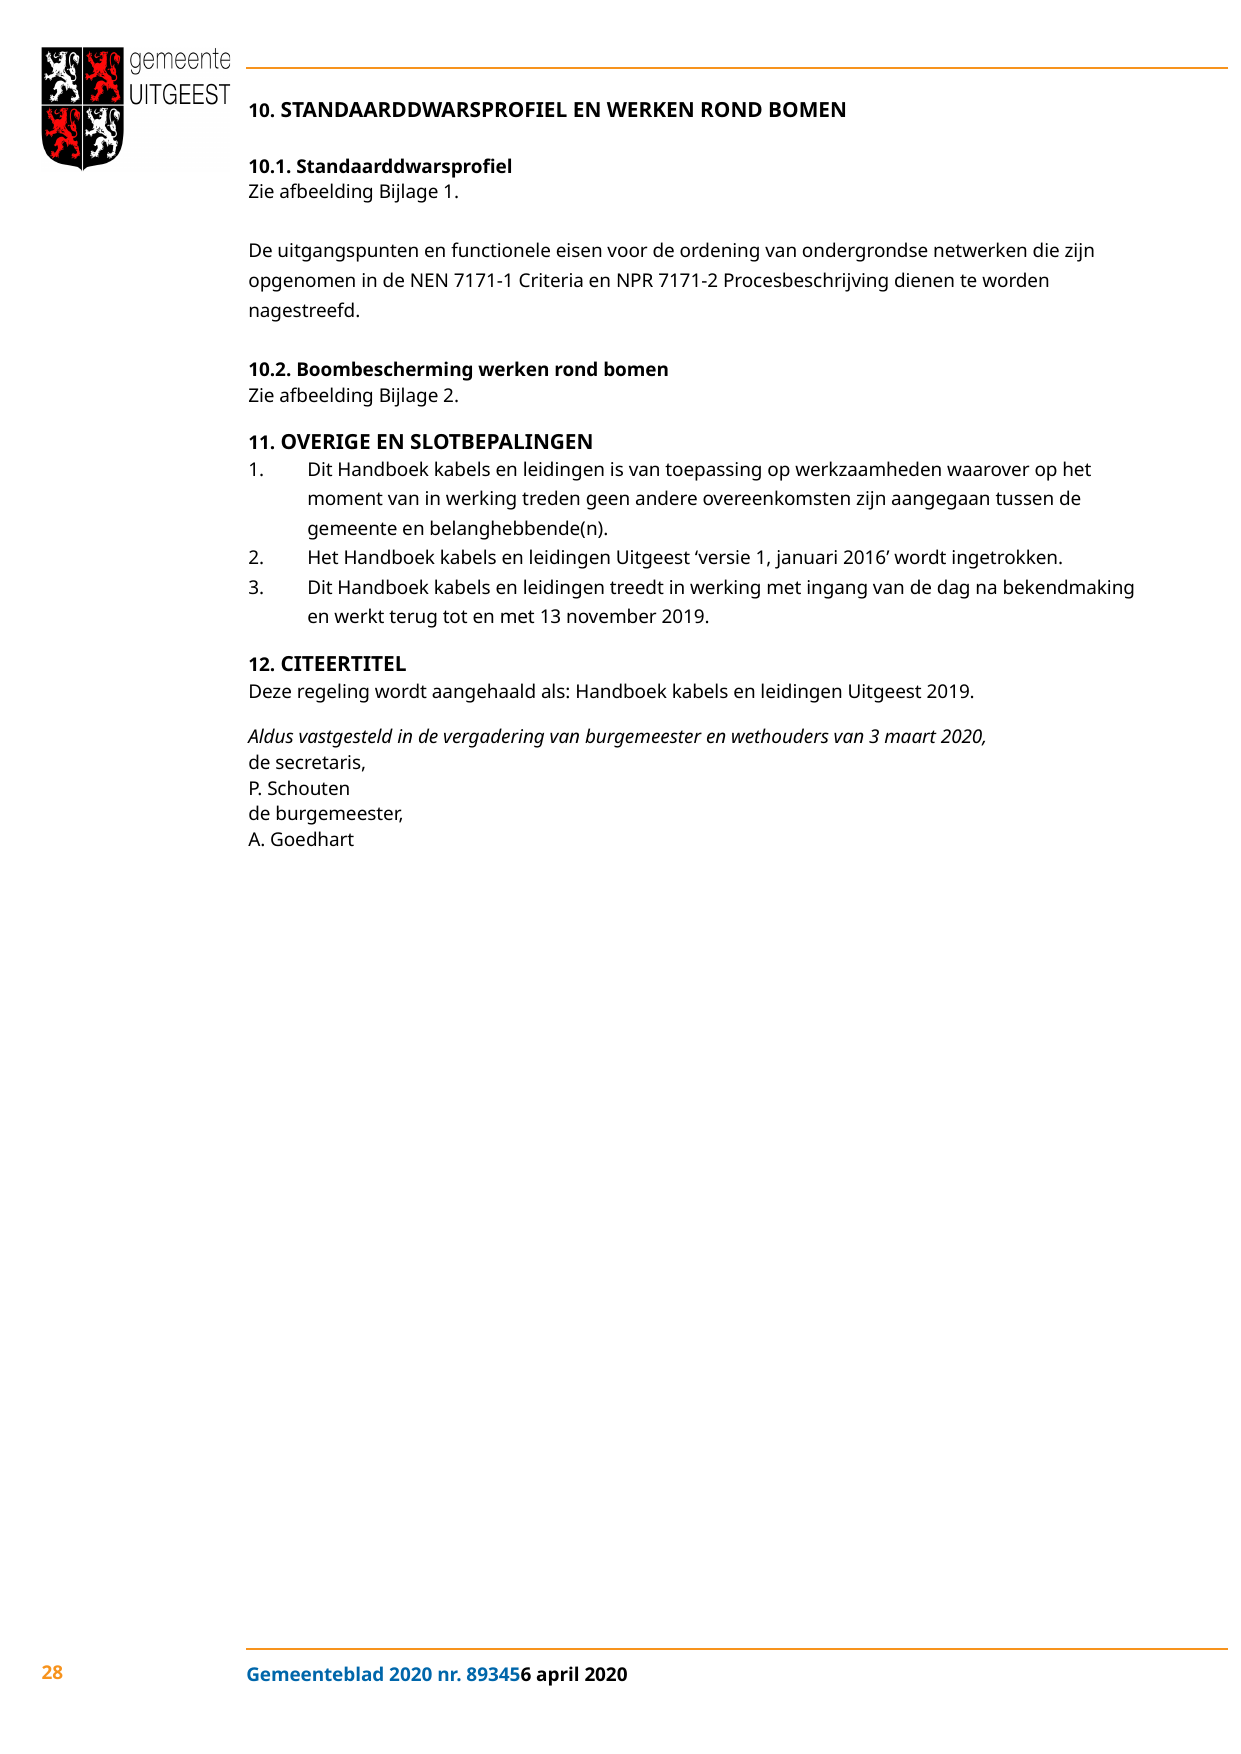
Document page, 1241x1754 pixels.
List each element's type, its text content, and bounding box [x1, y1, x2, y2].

text Zie afbeelding Bijlage 1. [248, 178, 1152, 204]
picture [41, 47, 231, 172]
text Aldus vastgesteld in de vergadering van burgemeester en wethouders van 3 maart 2020, [248, 723, 1152, 749]
text 10. STANDAARDDWARSPROFIEL EN WERKEN ROND BOMEN [248, 95, 1152, 123]
text Deze regeling wordt aangehaald als: Handboek kabels en leidingen Uitgeest 2019. [248, 678, 1152, 703]
text A. Goedhart [248, 826, 1152, 852]
text Zie afbeelding Bijlage 2. [248, 382, 1152, 407]
text 10.2. Boombescherming werken rond bomen [248, 356, 1152, 382]
text P. Schouten [248, 775, 1152, 801]
text 12. CITEERTITEL [248, 649, 1152, 678]
text de secretaris, [248, 749, 1152, 775]
list Dit Handboek kabels en leidingen is van toepassing op werkzaamheden waarover op het moment van in werking treden geen andere overeenkomsten zijn aangegaan tussen de gemeente en belanghebbende(n). [248, 456, 1152, 541]
list Het Handboek kabels en leidingen Uitgeest ‘versie 1, januari 2016’ wordt ingetrokken. [248, 544, 1152, 570]
text 11. OVERIGE EN SLOTBEPALINGEN [248, 427, 1152, 456]
text de burgemeester, [248, 801, 1152, 826]
list Dit Handboek kabels en leidingen treedt in werking met ingang van de dag na bekendmaking en werkt terug tot en met 13 november 2019. [248, 574, 1152, 629]
text De uitgangspunten en functionele eisen voor de ordening van ondergrondse netwerken die zijn opgenomen in de NEN 7171-1 Criteria en NPR 7171-2 Procesbeschrijving dienen te worden nagestreefd. [248, 238, 1152, 323]
text 10.1. Standaarddwarsprofiel [248, 153, 1152, 178]
